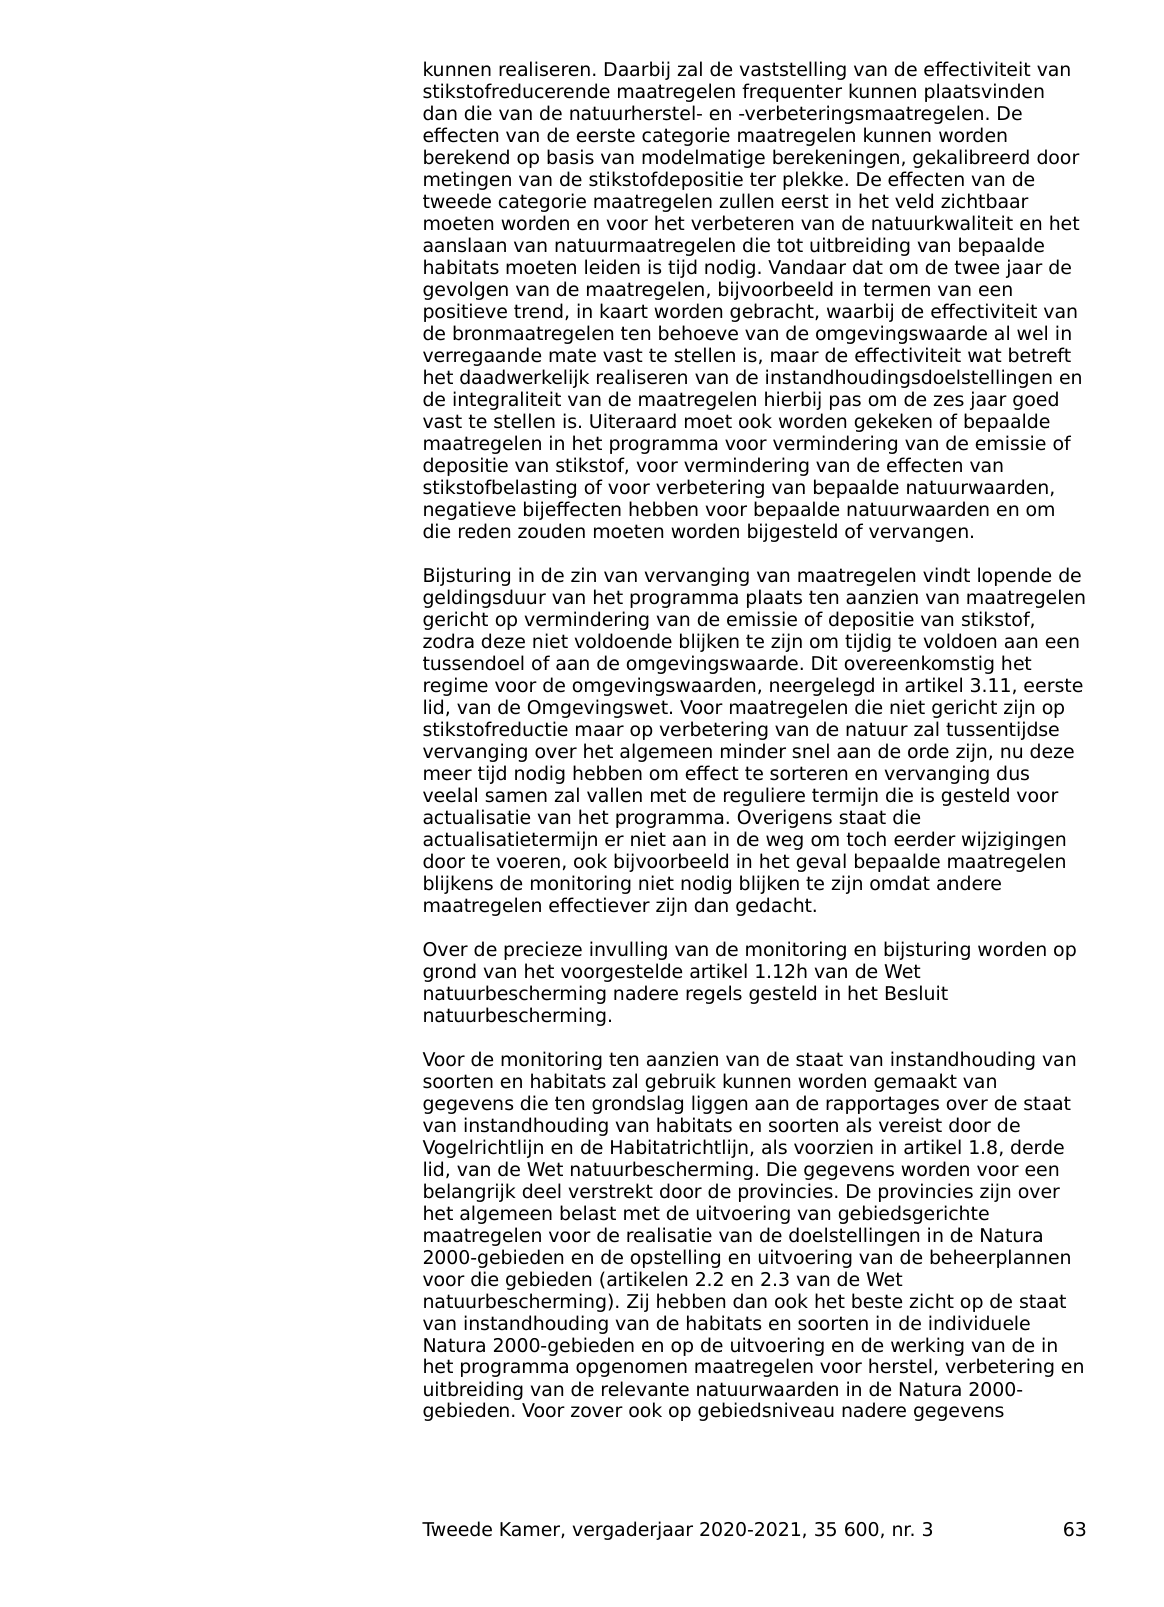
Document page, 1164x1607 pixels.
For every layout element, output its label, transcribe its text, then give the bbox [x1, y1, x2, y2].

text Bijsturing in de zin van vervanging van maatregelen vindt lopende de geldingsduur van het programma plaats ten aanzien van maatregelen gericht op vermindering van de emissie of depositie van stikstof, zodra deze niet voldoende blijken te zijn om tijdig te voldoen aan een tussendoel of aan de omgevingswaarde. Dit overeenkomstig het regime voor de omgevingswaarden, neergelegd in artikel 3.11, eerste lid, van de Omgevingswet. Voor maatregelen die niet gericht zijn op stikstofreductie maar op verbetering van de natuur zal tussentijdse vervanging over het algemeen minder snel aan de orde zijn, nu deze meer tijd nodig hebben om effect te sorteren en vervanging dus veelal samen zal vallen met de reguliere termijn die is gesteld voor actualisatie van het programma. Overigens staat die actualisatietermijn er niet aan in de weg om toch eerder wijzigingen door te voeren, ook bijvoorbeeld in het geval bepaalde maatregelen blijkens de monitoring niet nodig blijken te zijn omdat andere maatregelen effectiever zijn dan gedacht. [422, 565, 1087, 916]
text Voor de monitoring ten aanzien van de staat van instandhouding van soorten en habitats zal gebruik kunnen worden gemaakt van gegevens die ten grondslag liggen aan de rapportages over de staat van instandhouding van habitats en soorten als vereist door de Vogelrichtlijn en de Habitatrichtlijn, als voorzien in artikel 1.8, derde lid, van de Wet natuurbescherming. Die gegevens worden voor een belangrijk deel verstrekt door de provincies. De provincies zijn over het algemeen belast met de uitvoering van gebiedsgerichte maatregelen voor de realisatie van de doelstellingen in de Natura 2000-gebieden en de opstelling en uitvoering van de beheerplannen voor die gebieden (artikelen 2.2 en 2.3 van de Wet natuurbescherming). Zij hebben dan ook het beste zicht op de staat van instandhouding van de habitats en soorten in de individuele Natura 2000-gebieden en op de uitvoering en de werking van de in het programma opgenomen maatregelen voor herstel, verbetering en uitbreiding van de relevante natuurwaarden in de Natura 2000-gebieden. Voor zover ook op gebiedsniveau nadere gegevens [422, 1049, 1087, 1422]
text Over de precieze invulling van de monitoring en bijsturing worden op grond van het voorgestelde artikel 1.12h van de Wet natuurbescherming nadere regels gesteld in het Besluit natuurbescherming. [422, 939, 1087, 1027]
text kunnen realiseren. Daarbij zal de vaststelling van de effectiviteit van stikstofreducerende maatregelen frequenter kunnen plaatsvinden dan die van de natuurherstel- en -verbeteringsmaatregelen. De effecten van de eerste categorie maatregelen kunnen worden berekend op basis van modelmatige berekeningen, gekalibreerd door metingen van de stikstofdepositie ter plekke. De effecten van de tweede categorie maatregelen zullen eerst in het veld zichtbaar moeten worden en voor het verbeteren van de natuurkwaliteit en het aanslaan van natuurmaatregelen die tot uitbreiding van bepaalde habitats moeten leiden is tijd nodig. Vandaar dat om de twee jaar de gevolgen van de maatregelen, bijvoorbeeld in termen van een positieve trend, in kaart worden gebracht, waarbij de effectiviteit van de bronmaatregelen ten behoeve van de omgevingswaarde al wel in verregaande mate vast te stellen is, maar de effectiviteit wat betreft het daadwerkelijk realiseren van de instandhoudingsdoelstellingen en de integraliteit van de maatregelen hierbij pas om de zes jaar goed vast te stellen is. Uiteraard moet ook worden gekeken of bepaalde maatregelen in het programma voor vermindering van de emissie of depositie van stikstof, voor vermindering van de effecten van stikstofbelasting of voor verbetering van bepaalde natuurwaarden, negatieve bijeffecten hebben voor bepaalde natuurwaarden en om die reden zouden moeten worden bijgesteld of vervangen. [422, 59, 1087, 543]
